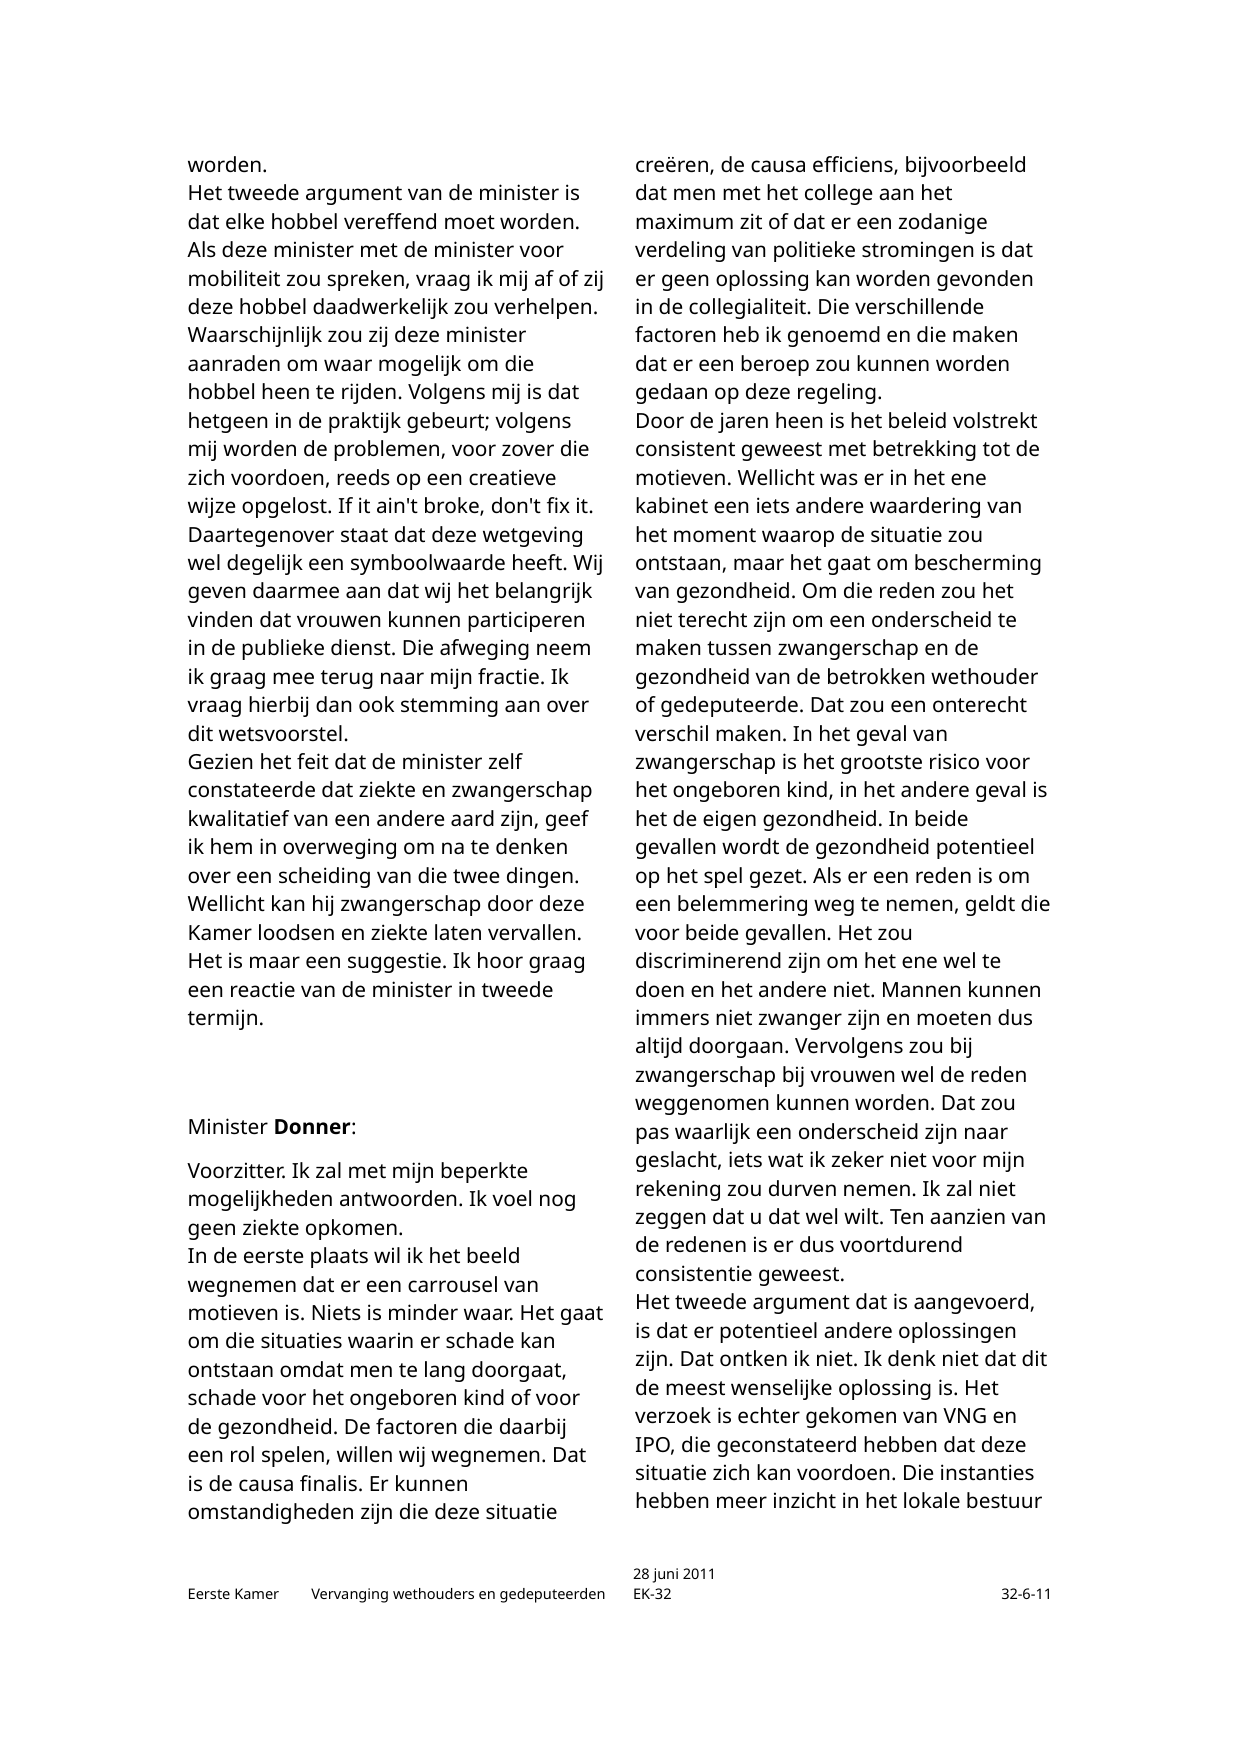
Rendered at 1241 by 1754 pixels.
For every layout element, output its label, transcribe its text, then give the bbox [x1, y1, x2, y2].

text Voorzitter. Ik zal met mijn beperkte mogelijkheden antwoorden. Ik voel nog geen ziekte opkomen. [187, 1156, 605, 1241]
text In de eerste plaats wil ik het beeld wegnemen dat er een carrousel van motieven is. Niets is minder waar. Het gaat om die situaties waarin er schade kan ontstaan omdat men te lang doorgaat, schade voor het ongeboren kind of voor de gezondheid. De factoren die daarbij een rol spelen, willen wij wegnemen. Dat is de causa finalis. Er kunnen omstandigheden zijn die deze situatie [187, 1241, 605, 1526]
text worden. [187, 150, 605, 178]
text Gezien het feit dat de minister zelf constateerde dat ziekte en zwangerschap kwalitatief van een andere aard zijn, geef ik hem in overweging om na te denken over een scheiding van die twee dingen. Wellicht kan hij zwangerschap door deze Kamer loodsen en ziekte laten vervallen. Het is maar een suggestie. Ik hoor graag een reactie van de minister in tweede termijn. [187, 747, 605, 1032]
text Het tweede argument dat is aangevoerd, is dat er potentieel andere oplossingen zijn. Dat ontken ik niet. Ik denk niet dat dit de meest wenselijke oplossing is. Het verzoek is echter gekomen van VNG en IPO, die geconstateerd hebben dat deze situatie zich kan voordoen. Die instanties hebben meer inzicht in het lokale bestuur [635, 1287, 1053, 1515]
text  [187, 1062, 605, 1090]
text creëren, de causa efficiens, bijvoorbeeld dat men met het college aan het maximum zit of dat er een zodanige verdeling van politieke stromingen is dat er geen oplossing kan worden gevonden in de collegialiteit. Die verschillende factoren heb ik genoemd en die maken dat er een beroep zou kunnen worden gedaan op deze regeling. [635, 150, 1053, 406]
text Door de jaren heen is het beleid volstrekt consistent geweest met betrekking tot de motieven. Wellicht was er in het ene kabinet een iets andere waardering van het moment waarop de situatie zou ontstaan, maar het gaat om bescherming van gezondheid. Om die reden zou het niet terecht zijn om een onderscheid te maken tussen zwangerschap en de gezondheid van de betrokken wethouder of gedeputeerde. Dat zou een onterecht verschil maken. In het geval van zwangerschap is het grootste risico voor het ongeboren kind, in het andere geval is het de eigen gezondheid. In beide gevallen wordt de gezondheid potentieel op het spel gezet. Als er een reden is om een belemmering weg te nemen, geldt die voor beide gevallen. Het zou discriminerend zijn om het ene wel te doen en het andere niet. Mannen kunnen immers niet zwanger zijn en moeten dus altijd doorgaan. Vervolgens zou bij zwangerschap bij vrouwen wel de reden weggenomen kunnen worden. Dat zou pas waarlijk een onderscheid zijn naar geslacht, iets wat ik zeker niet voor mijn rekening zou durven nemen. Ik zal niet zeggen dat u dat wel wilt. Ten aanzien van de redenen is er dus voortdurend consistentie geweest. [635, 406, 1053, 1287]
text Het tweede argument van de minister is dat elke hobbel vereffend moet worden. Als deze minister met de minister voor mobiliteit zou spreken, vraag ik mij af of zij deze hobbel daadwerkelijk zou verhelpen. Waarschijnlijk zou zij deze minister aanraden om waar mogelijk om die hobbel heen te rijden. Volgens mij is dat hetgeen in de praktijk gebeurt; volgens mij worden de problemen, voor zover die zich voordoen, reeds op een creatieve wijze opgelost. If it ain't broke, don't fix it. Daartegenover staat dat deze wetgeving wel degelijk een symboolwaarde heeft. Wij geven daarmee aan dat wij het belangrijk vinden dat vrouwen kunnen participeren in de publieke dienst. Die afweging neem ik graag mee terug naar mijn fractie. Ik vraag hierbij dan ook stemming aan over dit wetsvoorstel. [187, 178, 605, 747]
text Minister Donner: [187, 1112, 605, 1141]
